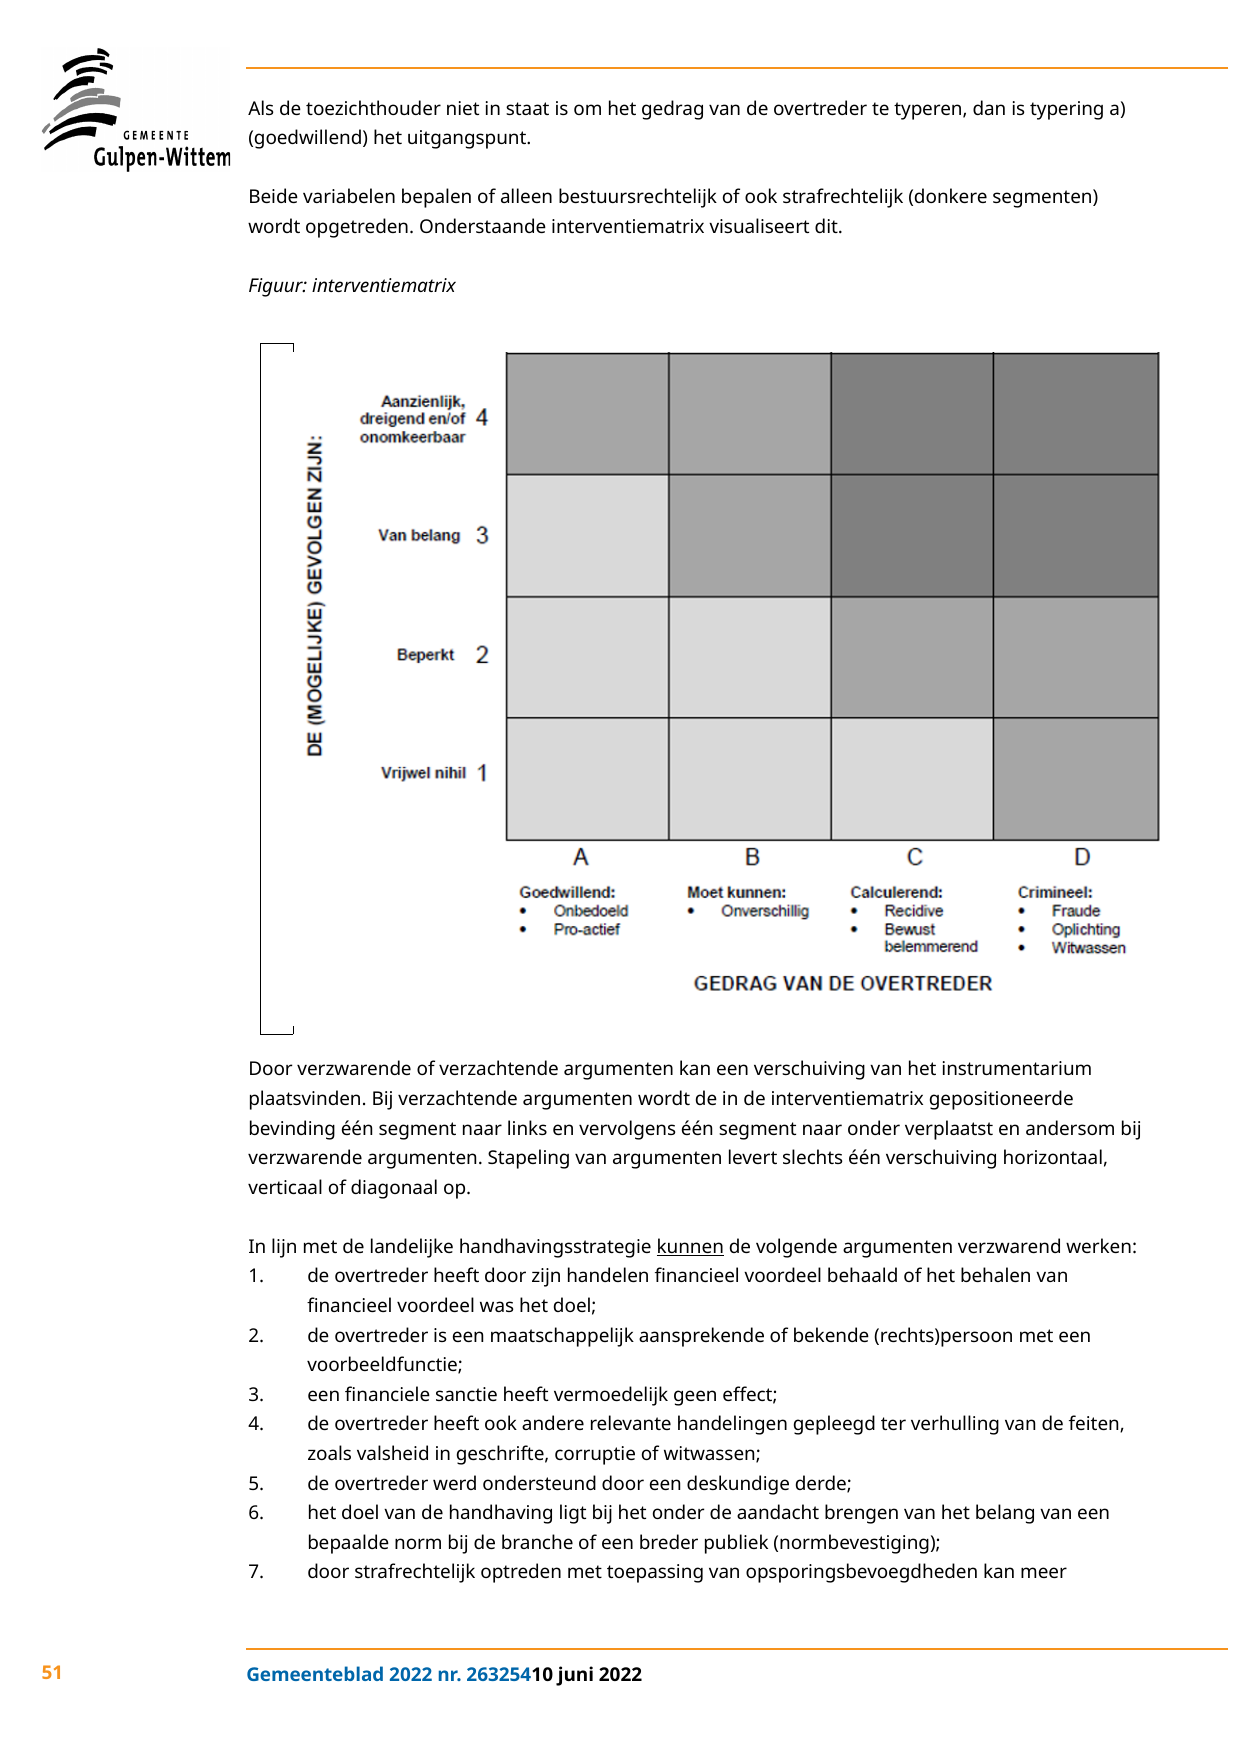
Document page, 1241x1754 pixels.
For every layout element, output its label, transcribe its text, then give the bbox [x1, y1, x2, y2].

list de overtreder heeft door zijn handelen financieel voordeel behaald of het behalen van financieel voordeel was het doel; [248, 1263, 1152, 1318]
list de overtreder werd ondersteund door een deskundige derde; [248, 1470, 1152, 1496]
text Figuur: interventiematrix [248, 272, 1152, 298]
picture [268, 352, 1173, 1026]
list door strafrechtelijk optreden met toepassing van opsporingsbevoegdheden kan meer [248, 1558, 1152, 1584]
text Beide variabelen bepalen of alleen bestuursrechtelijk of ook strafrechtelijk (donkere segmenten) wordt opgetreden. Onderstaande interventiematrix visualiseert dit. [248, 183, 1152, 239]
text Als de toezichthouder niet in staat is om het gedrag van de overtreder te typeren, dan is typering a) (goedwillend) het uitgangspunt. [248, 95, 1152, 150]
list het doel van de handhaving ligt bij het onder de aandacht brengen van het belang van een bepaalde norm bij de branche of een breder publiek (normbevestiging); [248, 1499, 1152, 1555]
text Door verzwarende of verzachtende argumenten kan een verschuiving van het instrumentarium plaatsvinden. Bij verzachtende argumenten wordt de in de interventiematrix gepositioneerde bevinding één segment naar links en vervolgens één segment naar onder verplaatst en andersom bij verzwarende argumenten. Stapeling van argumenten levert slechts één verschuiving horizontaal, verticaal of diagonaal op. [248, 1056, 1152, 1200]
picture [41, 47, 231, 172]
list de overtreder heeft ook andere relevante handelingen gepleegd ter verhulling van de feiten, zoals valsheid in geschrifte, corruptie of witwassen; [248, 1411, 1152, 1466]
list een financiele sanctie heeft vermoedelijk geen effect; [248, 1381, 1152, 1407]
list de overtreder is een maatschappelijk aansprekende of bekende (rechts)persoon met een voorbeeldfunctie; [248, 1322, 1152, 1377]
text In lijn met de landelijke handhavingsstrategie kunnen de volgende argumenten verzwarend werken: [248, 1233, 1152, 1259]
